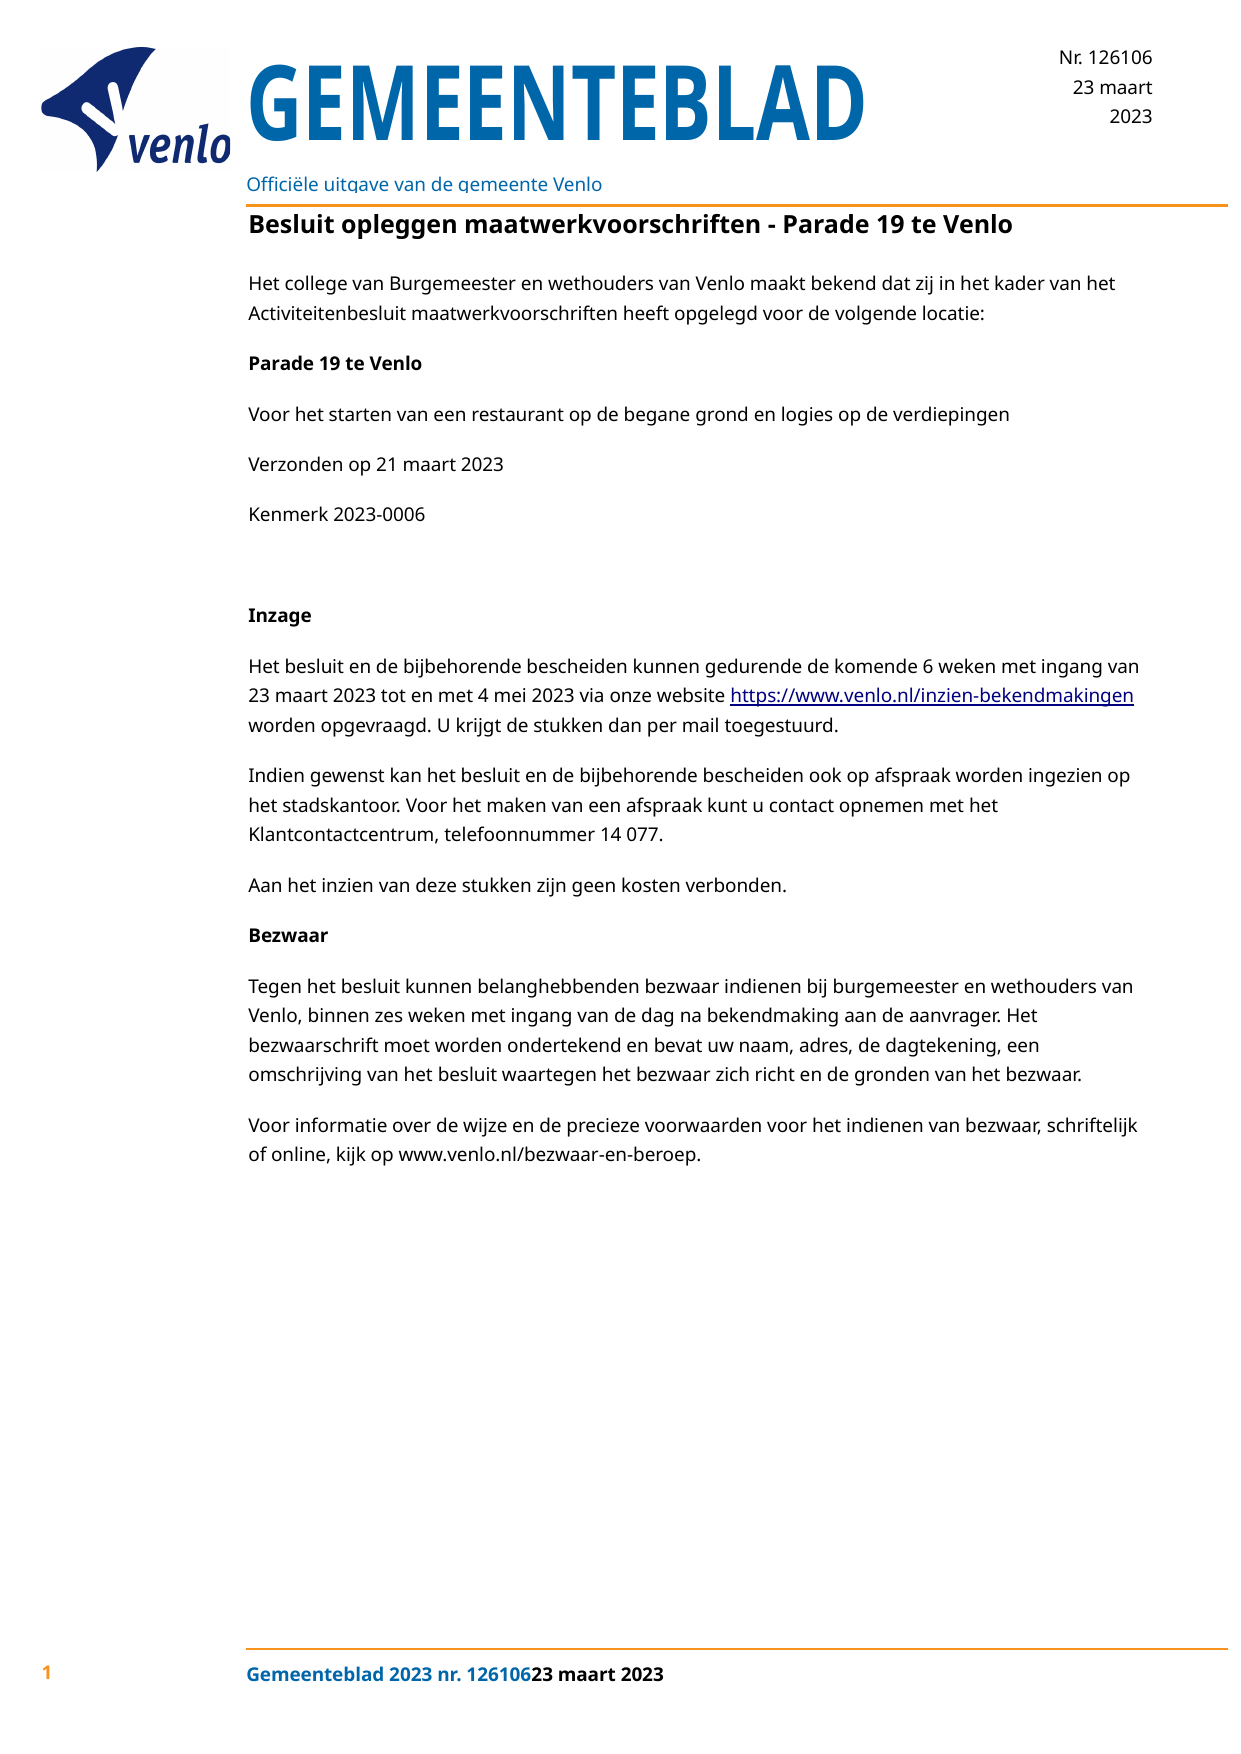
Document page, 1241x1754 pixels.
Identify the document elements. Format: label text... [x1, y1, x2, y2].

text Kenmerk 2023-0006 [248, 502, 1152, 527]
text Indien gewenst kan het besluit en de bijbehorende bescheiden ook op afspraak worden ingezien op het stadskantoor. Voor het maken van een afspraak kunt u contact opnemen met het Klantcontactcentrum, telefoonnummer 14 077. [248, 762, 1152, 847]
text Bezwaar [248, 922, 1152, 948]
text Voor het starten van een restaurant op de begane grond en logies op de verdiepingen [248, 401, 1152, 426]
text Inzage [248, 602, 1152, 628]
text Parade 19 te Venlo [248, 350, 1152, 376]
text Het besluit en de bijbehorende bescheiden kunnen gedurende de komende 6 weken met ingang van 23 maart 2023 tot en met 4 mei 2023 via onze website https://www.venlo.nl/inzien-bekendmakingen worden opgevraagd. U krijgt de stukken dan per mail toegestuurd. [248, 653, 1152, 738]
picture [41, 47, 231, 172]
text Het college van Burgemeester en wethouders van Venlo maakt bekend dat zij in het kader van het Activiteitenbesluit maatwerkvoorschriften heeft opgelegd voor de volgende locatie: [248, 270, 1152, 326]
text Tegen het besluit kunnen belanghebbenden bezwaar indienen bij burgemeester en wethouders van Venlo, binnen zes weken met ingang van de dag na bekendmaking aan de aanvrager. Het bezwaarschrift moet worden ondertekend en bevat uw naam, adres, de dagtekening, een omschrijving van het besluit waartegen het bezwaar zich richt en de gronden van het bezwaar. [248, 973, 1152, 1087]
text Voor informatie over de wijze en de precieze voorwaarden voor het indienen van bezwaar, schriftelijk of online, kijk op www.venlo.nl/bezwaar-en-beroep. [248, 1112, 1152, 1167]
text Verzonden op 21 maart 2023 [248, 451, 1152, 477]
text Aan het inzien van deze stukken zijn geen kosten verbonden. [248, 872, 1152, 898]
text Besluit opleggen maatwerkvoorschriften - Parade 19 te Venlo [248, 207, 1152, 241]
